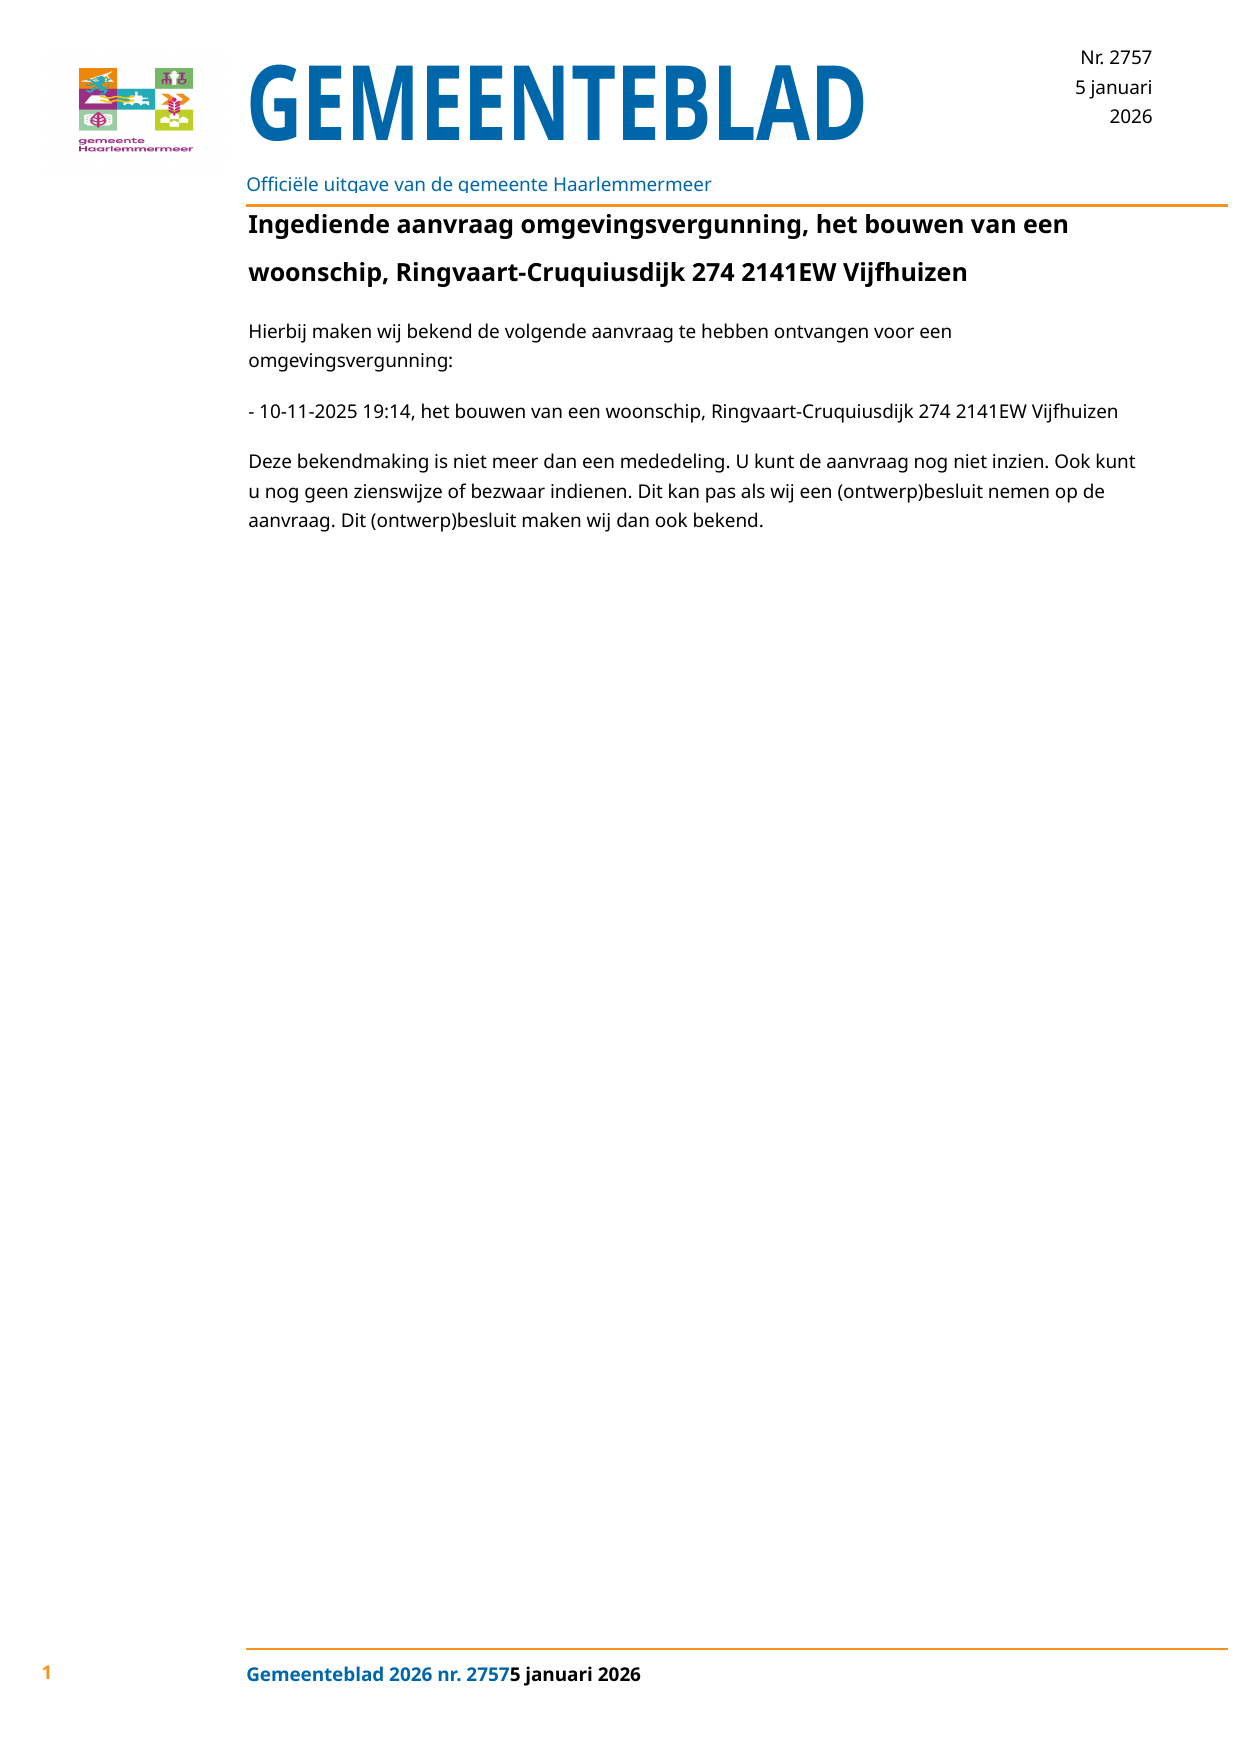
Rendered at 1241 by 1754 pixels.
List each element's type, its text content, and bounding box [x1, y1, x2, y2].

text Ingediende aanvraag omgevingsvergunning, het bouwen van een woonschip, Ringvaart-Cruquiusdijk 274 2141EW Vijfhuizen [248, 207, 1152, 288]
text Deze bekendmaking is niet meer dan een mededeling. U kunt de aanvraag nog niet inzien. Ook kunt u nog geen zienswijze of bezwaar indienen. Dit kan pas als wij een (ontwerp)besluit nemen op de aanvraag. Dit (ontwerp)besluit maken wij dan ook bekend. [248, 448, 1152, 533]
text Hierbij maken wij bekend de volgende aanvraag te hebben ontvangen voor een omgevingsvergunning: [248, 318, 1152, 373]
text - 10-11-2025 19:14, het bouwen van een woonschip, Ringvaart-Cruquiusdijk 274 2141EW Vijfhuizen [248, 398, 1152, 424]
picture [41, 47, 231, 172]
